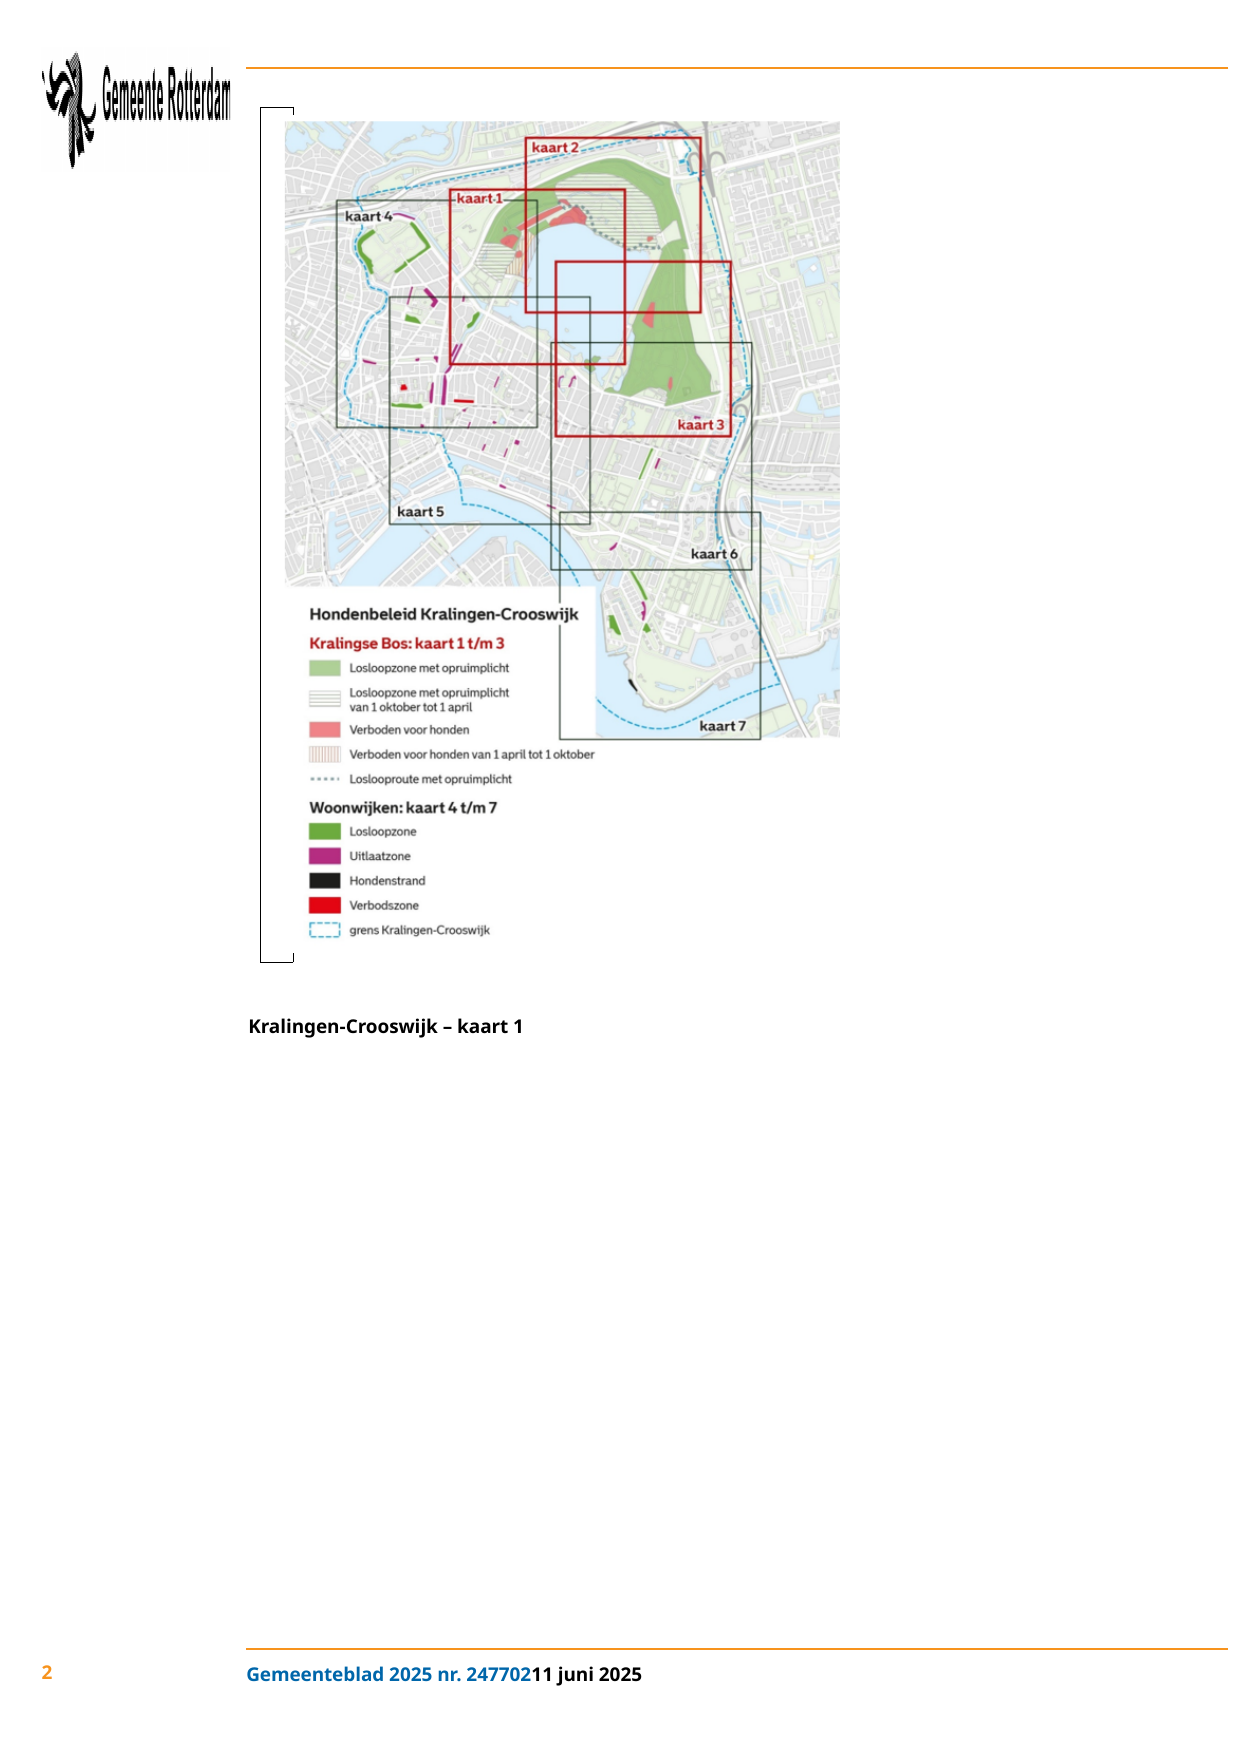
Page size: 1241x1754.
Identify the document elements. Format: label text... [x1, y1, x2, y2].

picture [268, 115, 860, 953]
text Kralingen-Crooswijk – kaart 1 [248, 1013, 1152, 1039]
picture [41, 47, 231, 172]
